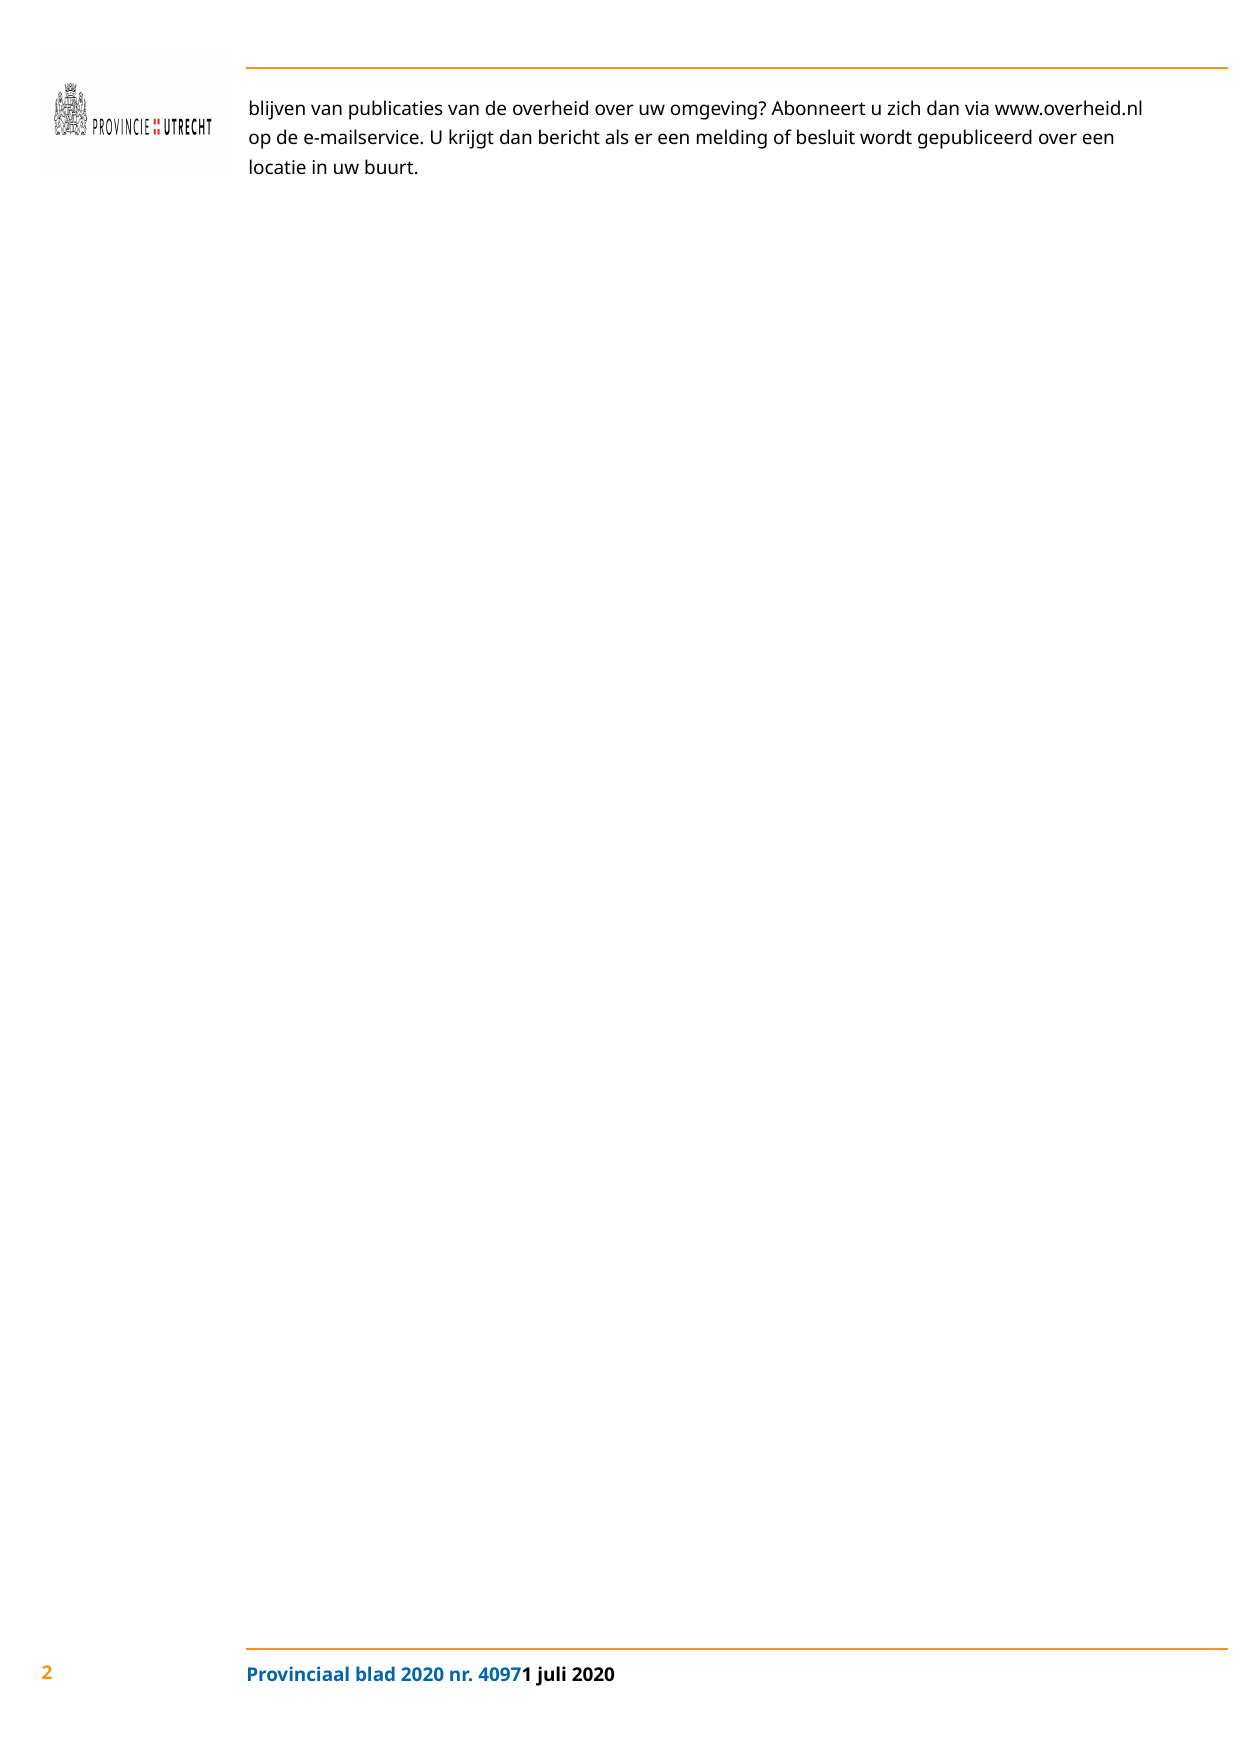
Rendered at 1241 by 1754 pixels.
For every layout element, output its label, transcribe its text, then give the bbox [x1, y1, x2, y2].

picture [41, 47, 231, 172]
text blijven van publicaties van de overheid over uw omgeving? Abonneert u zich dan via www.overheid.nl op de e-mailservice. U krijgt dan bericht als er een melding of besluit wordt gepubliceerd over een locatie in uw buurt. [248, 95, 1152, 180]
